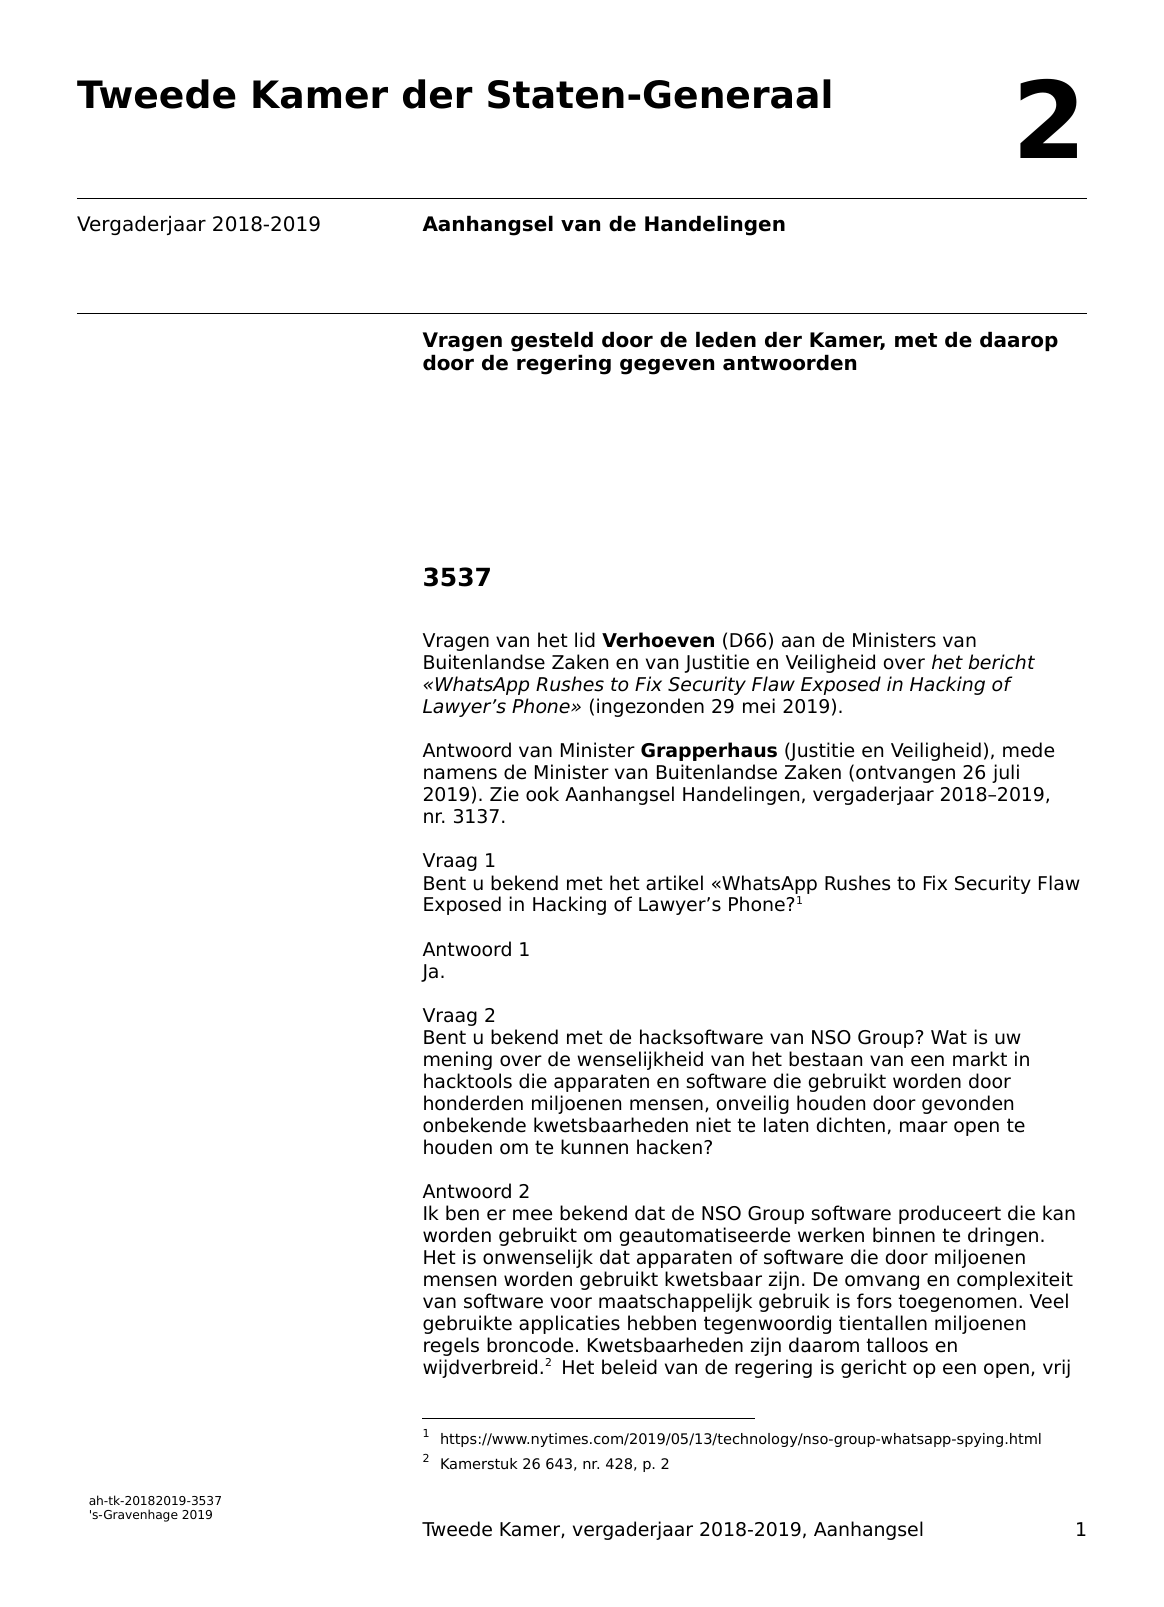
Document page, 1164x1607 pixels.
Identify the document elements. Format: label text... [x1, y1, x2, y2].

table_header 2 [886, 59, 1087, 198]
text https://www.nytimes.com/2019/05/13/technology/nso-group-whatsapp-spying.html [422, 1427, 1087, 1449]
text ah-tk-20182019-3537 [88, 1494, 323, 1508]
text 's-Gravenhage 2019 [88, 1508, 323, 1522]
table_header Tweede Kamer der Staten-Generaal [77, 59, 886, 198]
text Het is onwenselijk dat apparaten of software die door miljoenen mensen worden gebruikt kwetsbaar zijn. De omvang en complexiteit van software voor maatschappelijk gebruik is fors toegenomen. Veel gebruikte applicaties hebben tegenwoordig tientallen miljoenen regels broncode. Kwetsbaarheden zijn daarom talloos en wijdverbreid. Het beleid van de regering is gericht op een open, vrij [422, 1247, 1087, 1378]
text 3537 [422, 563, 1087, 592]
text Vraag 1 [422, 850, 1087, 872]
text Bent u bekend met het artikel «WhatsApp Rushes to Fix Security Flaw Exposed in Hacking of Lawyer’s Phone? [422, 872, 1087, 916]
text Antwoord 1 [422, 938, 1087, 961]
text Ik ben er mee bekend dat de NSO Group software produceert die kan worden gebruikt om geautomatiseerde werken binnen te dringen. [422, 1203, 1087, 1247]
table_cell [77, 314, 422, 375]
text Vraag 2 [422, 1005, 1087, 1027]
text Bent u bekend met de hacksoftware van NSO Group? Wat is uw mening over de wenselijkheid van het bestaan van een markt in hacktools die apparaten en software die gebruikt worden door honderden miljoenen mensen, onveilig houden door gevonden onbekende kwetsbaarheden niet te laten dichten, maar open te houden om te kunnen hacken? [422, 1027, 1087, 1158]
table_cell Aanhangsel van de Handelingen [422, 199, 1087, 313]
text Kamerstuk 26 643, nr. 428, p. 2 [422, 1452, 1087, 1474]
text Antwoord van Minister Grapperhaus (Justitie en Veiligheid), mede namens de Minister van Buitenlandse Zaken (ontvangen 26 juli 2019). Zie ook Aanhangsel Handelingen, vergaderjaar 2018–2019, nr. 3137. [422, 740, 1087, 828]
text Antwoord 2 [422, 1181, 1087, 1203]
text Vragen van het lid Verhoeven (D66) aan de Ministers van Buitenlandse Zaken en van Justitie en Veiligheid over het bericht «WhatsApp Rushes to Fix Security Flaw Exposed in Hacking of Lawyer’s Phone» (ingezonden 29 mei 2019). [422, 630, 1087, 718]
table_cell Vragen gesteld door de leden der Kamer, met de daarop door de regering gegeven antwoorden [422, 314, 1087, 375]
text Ja. [422, 961, 1087, 982]
table_cell Vergaderjaar 2018-2019 [77, 199, 422, 313]
